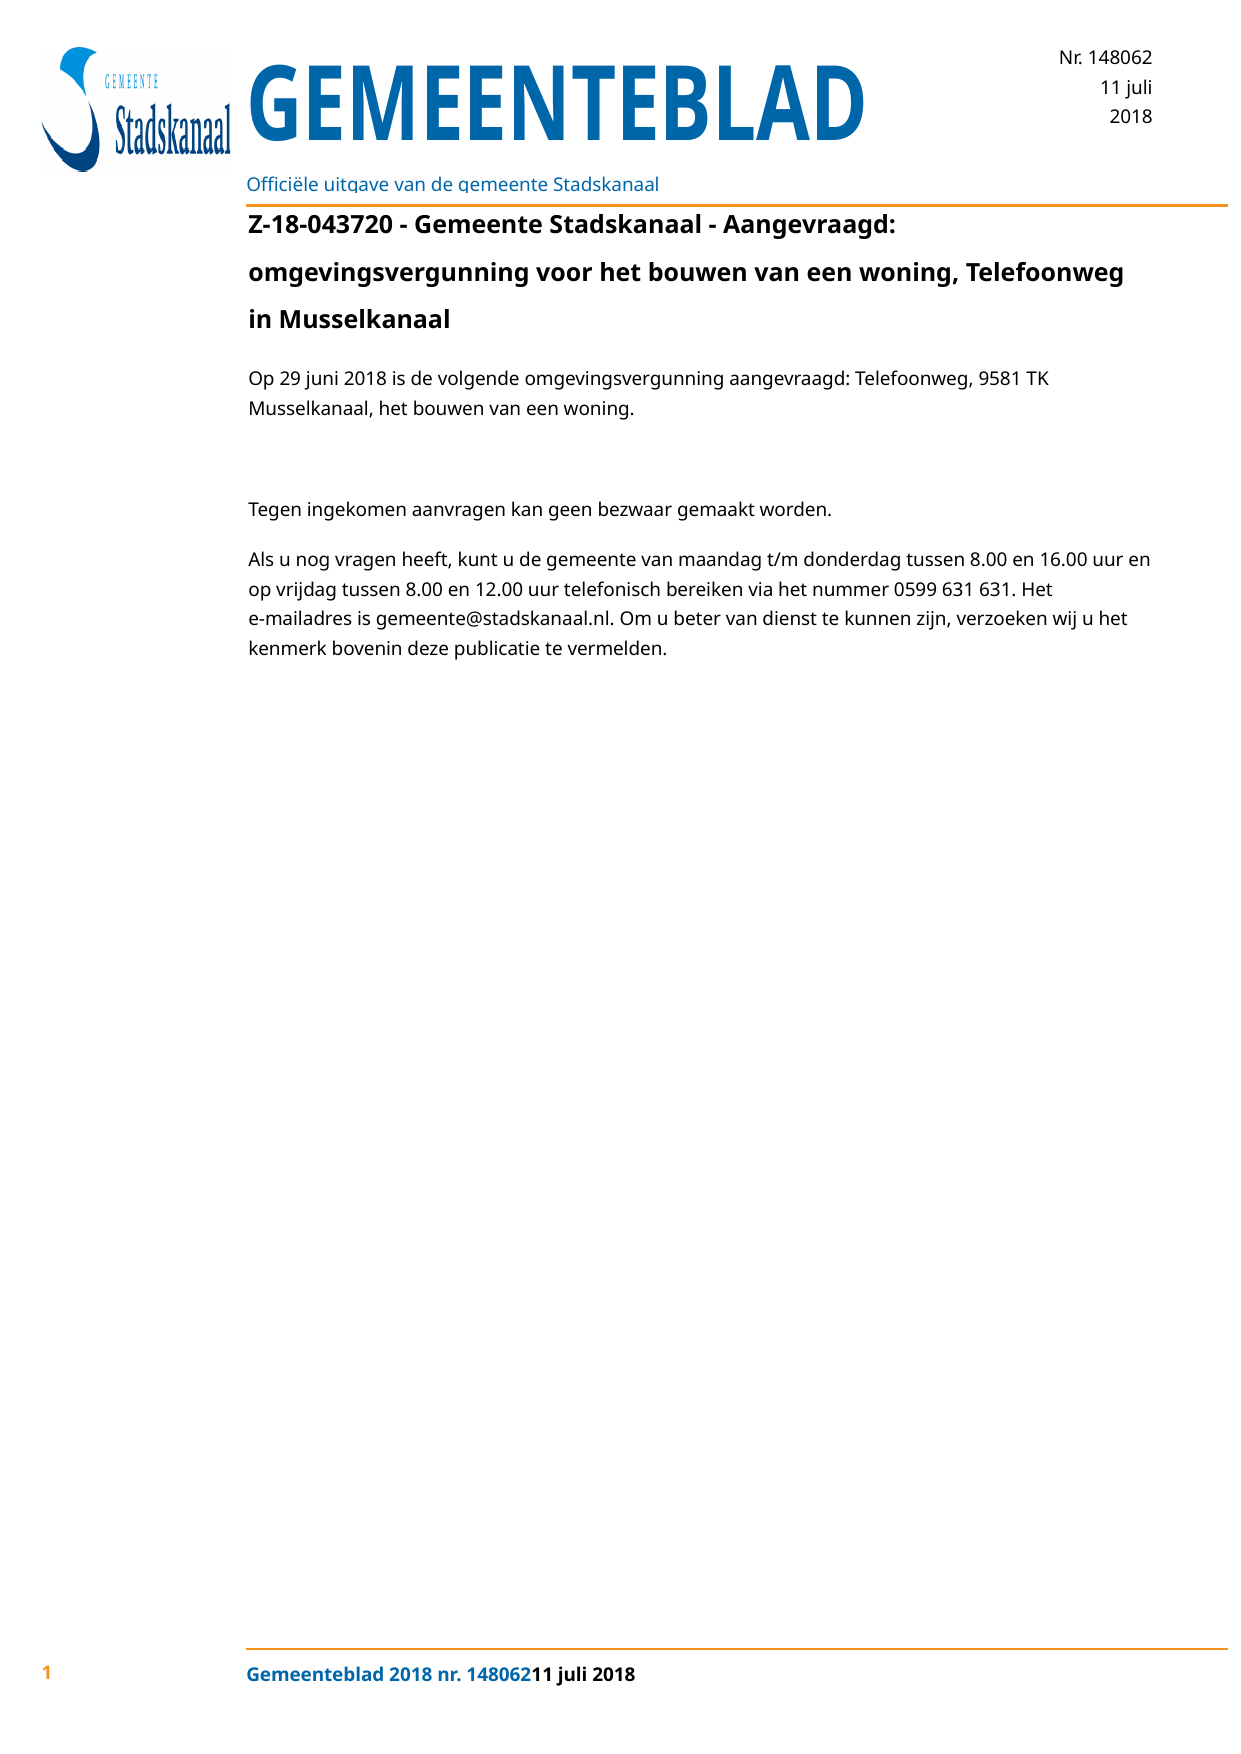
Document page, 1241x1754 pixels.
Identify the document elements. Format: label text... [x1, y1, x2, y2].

text Z-18-043720 - Gemeente Stadskanaal - Aangevraagd: omgevingsvergunning voor het bouwen van een woning, Telefoonweg in Musselkanaal [248, 207, 1152, 336]
text Als u nog vragen heeft, kunt u de gemeente van maandag t/m donderdag tussen 8.00 en 16.00 uur en op vrijdag tussen 8.00 en 12.00 uur telefonisch bereiken via het nummer 0599 631 631. Het e‑mailadres is gemeente@stadskanaal.nl. Om u beter van dienst te kunnen zijn, verzoeken wij u het kenmerk bovenin deze publicatie te vermelden. [248, 546, 1152, 661]
picture [41, 47, 231, 172]
text Tegen ingekomen aanvragen kan geen bezwaar gemaakt worden. [248, 496, 1152, 522]
text Op 29 juni 2018 is de volgende omgevingsvergunning aangevraagd: Telefoonweg, 9581 TK Musselkanaal, het bouwen van een woning. [248, 366, 1152, 421]
